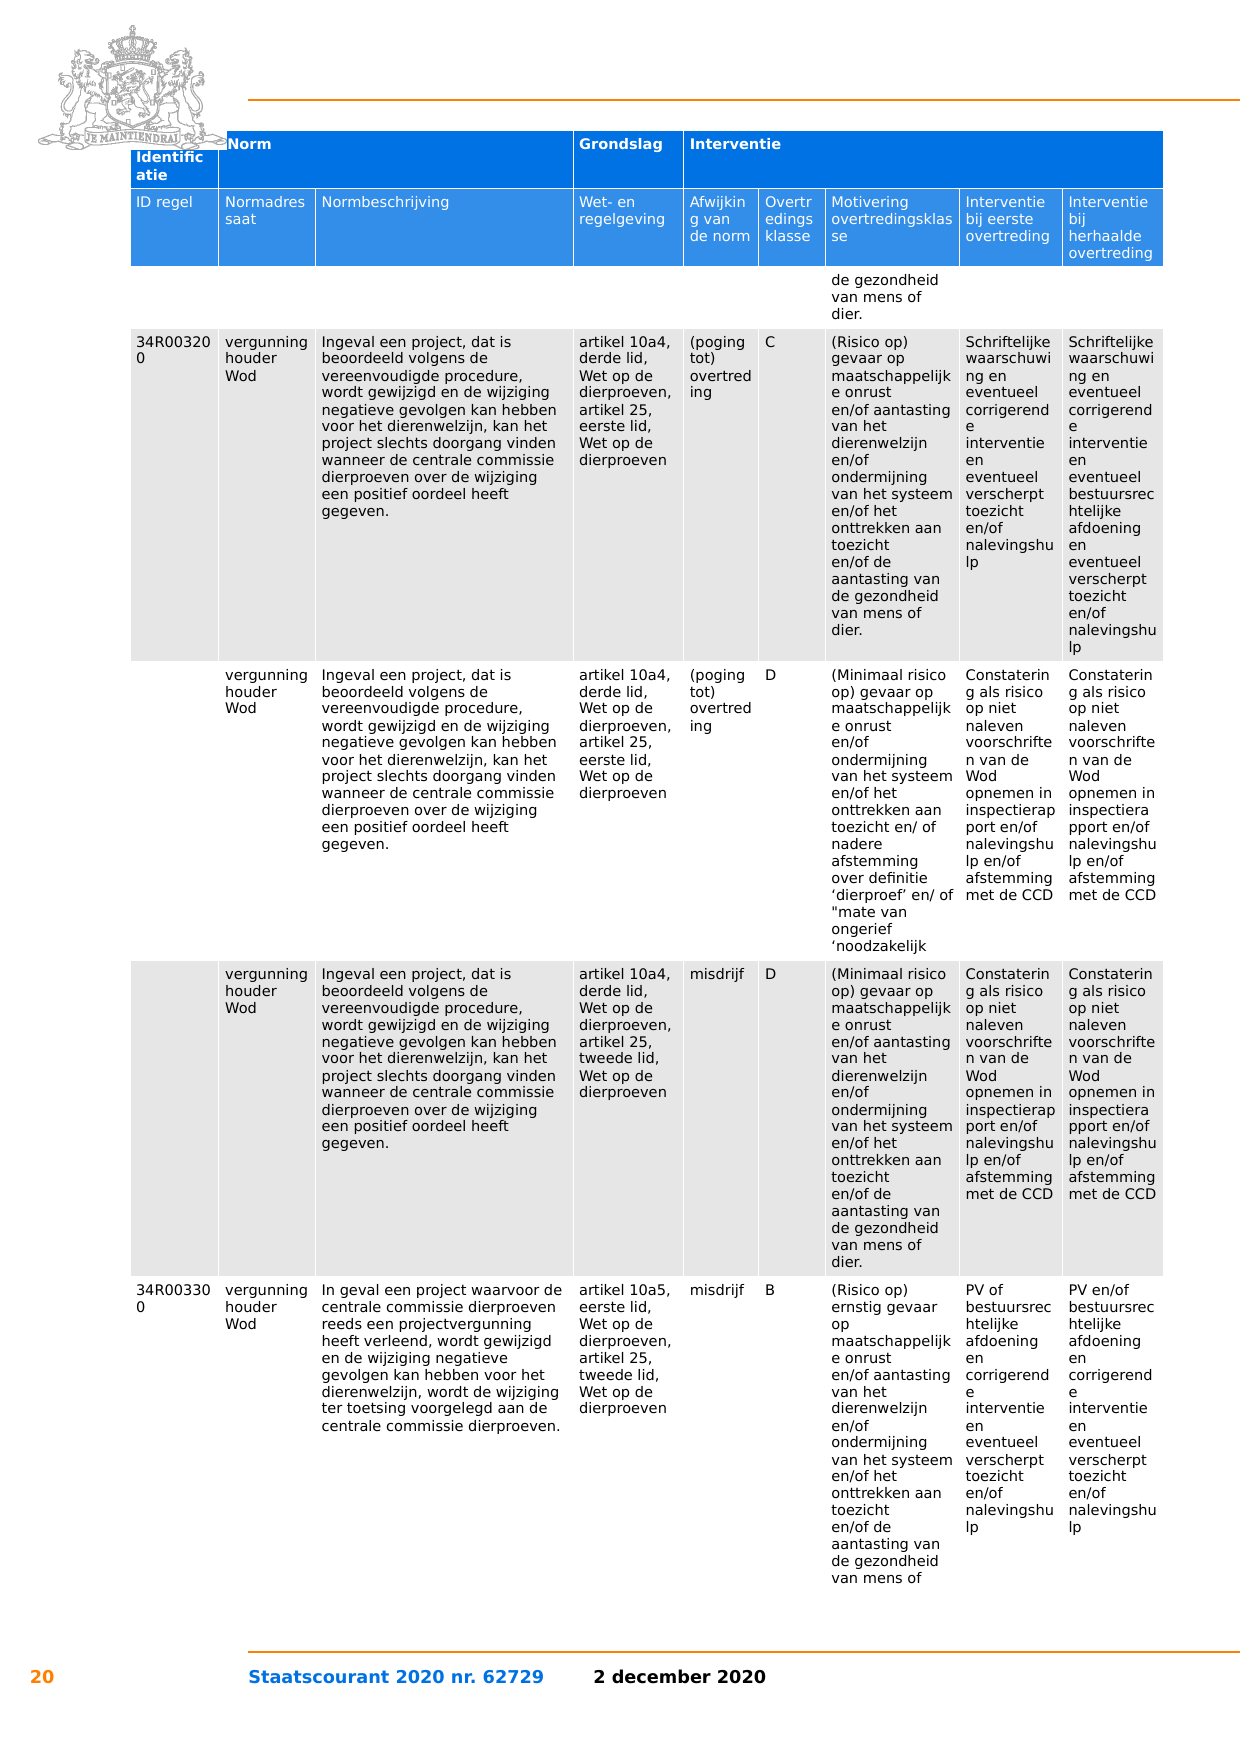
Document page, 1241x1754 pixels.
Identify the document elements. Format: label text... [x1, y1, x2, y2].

table_cell [759, 268, 825, 328]
table_cell vergunninghouder Wod [219, 961, 315, 1276]
table_header Identificatie [131, 150, 218, 188]
table_cell Constatering als risico op niet naleven voorschriften van de Wod opnemen in inspectierapport en/of nalevingshulp en/of afstemming met de CCD [1063, 662, 1163, 960]
table_cell Afwijking van de norm [684, 189, 758, 266]
table_cell Normadressaat [219, 189, 315, 266]
table_cell Schriftelijke waarschuwing en eventueel corrigerende interventie en eventueel verscherpt toezicht en/of nalevingshulp [960, 329, 1062, 661]
table_cell artikel 10a4, derde lid, Wet op de dierproeven, artikel 25, tweede lid, Wet op de dierproeven [574, 961, 683, 1276]
table_cell (Minimaal risico op) gevaar op maatschappelijke onrust en/of aantasting van het dierenwelzijn en/of ondermijning van het systeem en/of het onttrekken aan toezicht en/of de aantasting van de gezondheid van mens of dier. [826, 961, 959, 1276]
table_cell Motivering overtredingsklasse [826, 189, 959, 266]
table_cell (Minimaal risico op) gevaar op maatschappelijke onrust en/of ondermijning van het systeem en/of het onttrekken aan toezicht en/ of nadere afstemming over definitie ‘dierproef’ en/ of "mate van ongerief ‘noodzakelijk [826, 662, 959, 960]
table_cell D [759, 961, 825, 1276]
table_cell misdrijf [684, 961, 758, 1276]
table_cell [574, 268, 683, 328]
table_cell 34R003200 [131, 329, 218, 661]
table_cell Ingeval een project, dat is beoordeeld volgens de vereenvoudigde procedure, wordt gewijzigd en de wijziging negatieve gevolgen kan hebben voor het dierenwelzijn, kan het project slechts doorgang vinden wanneer de centrale commissie dierproeven over de wijziging een positief oordeel heeft gegeven. [316, 329, 573, 661]
table_header Interventie [684, 131, 1163, 188]
table_cell Schriftelijke waarschuwing en eventueel corrigerende interventie en eventueel bestuursrechtelijke afdoening en eventueel verscherpt toezicht en/of nalevingshulp [1063, 329, 1163, 661]
table_cell artikel 10a4, derde lid, Wet op de dierproeven, artikel 25, eerste lid, Wet op de dierproeven [574, 329, 683, 661]
table_cell (poging tot) overtreding [684, 329, 758, 661]
table_cell vergunninghouder Wod [219, 1277, 315, 1592]
table_cell Interventie bij herhaalde overtreding [1063, 189, 1163, 266]
table_cell Interventie bij eerste overtreding [960, 189, 1062, 266]
table_cell In geval een project waarvoor de centrale commissie dierproeven reeds een projectvergunning heeft verleend, wordt gewijzigd en de wijziging negatieve gevolgen kan hebben voor het dierenwelzijn, wordt de wijziging ter toetsing voorgelegd aan de centrale commissie dierproeven. [316, 1277, 573, 1592]
table_cell [316, 268, 573, 328]
table_cell PV of bestuursrechtelijke afdoening en corrigerende interventie en eventueel verscherpt toezicht en/of nalevingshulp [960, 1277, 1062, 1592]
table_cell B [759, 1277, 825, 1592]
table_cell artikel 10a5, eerste lid, Wet op de dierproeven, artikel 25, tweede lid, Wet op de dierproeven [574, 1277, 683, 1592]
table_cell Normbeschrijving [316, 189, 573, 266]
table_cell D [759, 662, 825, 960]
table_cell [684, 268, 758, 328]
table_cell C [759, 329, 825, 661]
table_cell [131, 961, 218, 1276]
table_cell Constatering als risico op niet naleven voorschriften van de Wod opnemen in inspectierapport en/of nalevingshulp en/of afstemming met de CCD [960, 961, 1062, 1276]
table_cell [131, 662, 218, 960]
table_cell ID regel [131, 189, 218, 266]
picture [38, 25, 227, 150]
table_cell Overtredingsklasse [759, 189, 825, 266]
table_header Grondslag [574, 131, 683, 188]
table_cell [960, 268, 1062, 328]
table_cell Wet- en regelgeving [574, 189, 683, 266]
table_cell Constatering als risico op niet naleven voorschriften van de Wod opnemen in inspectierapport en/of nalevingshulp en/of afstemming met de CCD [1063, 961, 1163, 1276]
table_cell [219, 268, 315, 328]
table_cell [1063, 268, 1163, 328]
table_cell PV en/of bestuursrechtelijke afdoening en corrigerende interventie en eventueel verscherpt toezicht en/of nalevingshulp [1063, 1277, 1163, 1592]
table_header Norm [219, 131, 573, 188]
table_cell (Risico op) ernstig gevaar op maatschappelijke onrust en/of aantasting van het dierenwelzijn en/of ondermijning van het systeem en/of het onttrekken aan toezicht en/of de aantasting van de gezondheid van mens of [826, 1277, 959, 1592]
table_cell (Risico op) gevaar op maatschappelijke onrust en/of aantasting van het dierenwelzijn en/of ondermijning van het systeem en/of het onttrekken aan toezicht en/of de aantasting van de gezondheid van mens of dier. [826, 329, 959, 661]
table_cell vergunninghouder Wod [219, 329, 315, 661]
table_cell (poging tot) overtreding [684, 662, 758, 960]
table_cell Constatering als risico op niet naleven voorschriften van de Wod opnemen in inspectierapport en/of nalevingshulp en/of afstemming met de CCD [960, 662, 1062, 960]
table_cell artikel 10a4, derde lid, Wet op de dierproeven, artikel 25, eerste lid, Wet op de dierproeven [574, 662, 683, 960]
table_cell de gezondheid van mens of dier. [826, 268, 959, 328]
table_cell [131, 268, 218, 328]
table_cell Ingeval een project, dat is beoordeeld volgens de vereenvoudigde procedure, wordt gewijzigd en de wijziging negatieve gevolgen kan hebben voor het dierenwelzijn, kan het project slechts doorgang vinden wanneer de centrale commissie dierproeven over de wijziging een positief oordeel heeft gegeven. [316, 961, 573, 1276]
table_cell 34R003300 [131, 1277, 218, 1592]
table_cell misdrijf [684, 1277, 758, 1592]
table_cell vergunninghouder Wod [219, 662, 315, 960]
table_cell Ingeval een project, dat is beoordeeld volgens de vereenvoudigde procedure, wordt gewijzigd en de wijziging negatieve gevolgen kan hebben voor het dierenwelzijn, kan het project slechts doorgang vinden wanneer de centrale commissie dierproeven over de wijziging een positief oordeel heeft gegeven. [316, 662, 573, 960]
